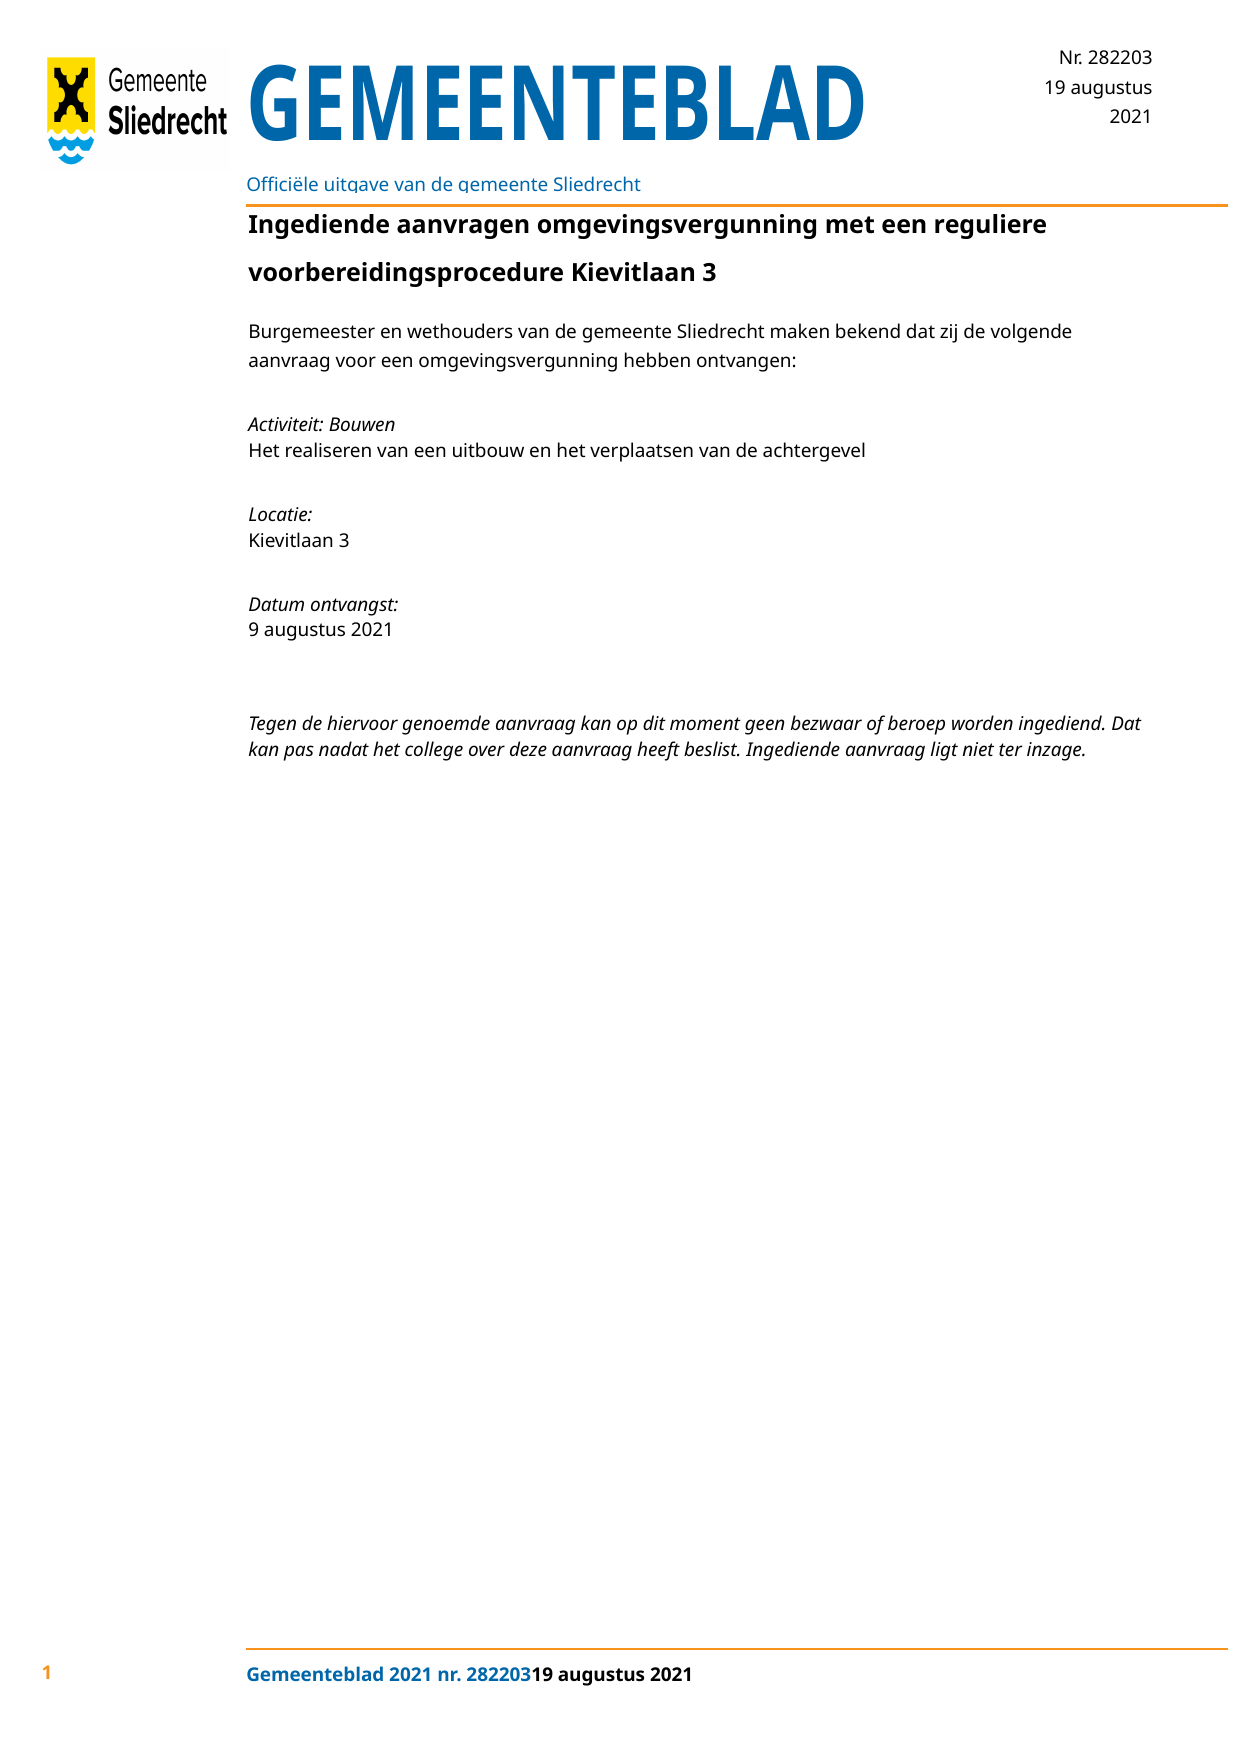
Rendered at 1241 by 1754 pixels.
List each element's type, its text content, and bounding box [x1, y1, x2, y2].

text Het realiseren van een uitbouw en het verplaatsen van de achtergevel [248, 437, 1152, 463]
text Kievitlaan 3 [248, 527, 1152, 553]
picture [41, 47, 231, 172]
text Burgemeester en wethouders van de gemeente Sliedrecht maken bekend dat zij de volgende aanvraag voor een omgevingsvergunning hebben ontvangen: [248, 318, 1152, 373]
text Tegen de hiervoor genoemde aanvraag kan op dit moment geen bezwaar of beroep worden ingediend. Dat kan pas nadat het college over deze aanvraag heeft beslist. Ingediende aanvraag ligt niet ter inzage. [248, 710, 1152, 762]
text Datum ontvangst: [248, 591, 1152, 617]
text Activiteit: Bouwen [248, 411, 1152, 437]
text 9 augustus 2021 [248, 617, 1152, 642]
text Locatie: [248, 501, 1152, 527]
text Ingediende aanvragen omgevingsvergunning met een reguliere voorbereidingsprocedure Kievitlaan 3 [248, 207, 1152, 288]
